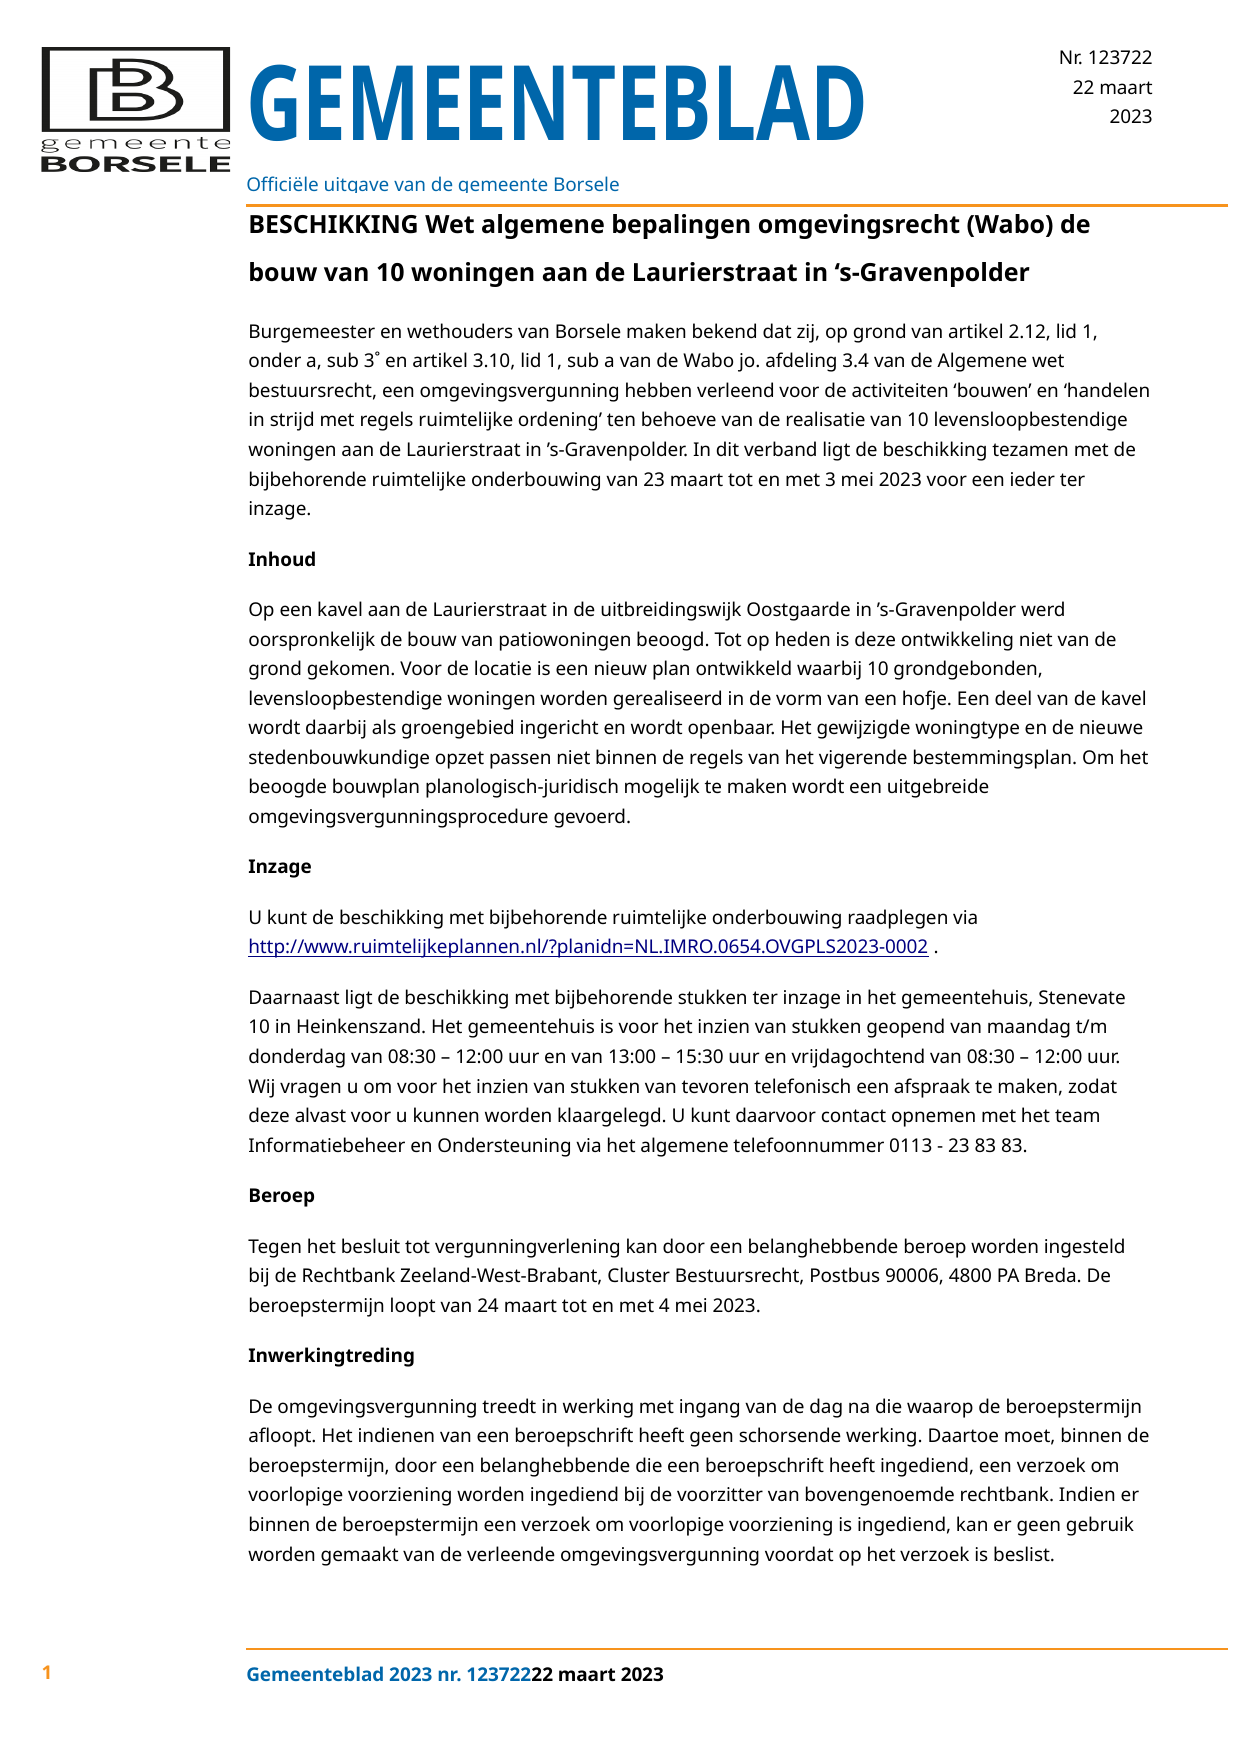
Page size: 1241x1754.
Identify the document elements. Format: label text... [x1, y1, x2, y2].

text Inzage [248, 854, 1152, 879]
text Inhoud [248, 546, 1152, 572]
text Op een kavel aan de Laurierstraat in de uitbreidingswijk Oostgaarde in ’s-Gravenpolder werd oorspronkelijk de bouw van patiowoningen beoogd. Tot op heden is deze ontwikkeling niet van de grond gekomen. Voor de locatie is een nieuw plan ontwikkeld waarbij 10 grondgebonden, levensloopbestendige woningen worden gerealiseerd in de vorm van een hofje. Een deel van de kavel wordt daarbij als groengebied ingericht en wordt openbaar. Het gewijzigde woningtype en de nieuwe stedenbouwkundige opzet passen niet binnen de regels van het vigerende bestemmingsplan. Om het beoogde bouwplan planologisch-juridisch mogelijk te maken wordt een uitgebreide omgevingsvergunningsprocedure gevoerd. [248, 596, 1152, 829]
text Beroep [248, 1182, 1152, 1208]
text De omgevingsvergunning treedt in werking met ingang van de dag na die waarop de beroepstermijn afloopt. Het indienen van een beroepschrift heeft geen schorsende werking. Daartoe moet, binnen de beroepstermijn, door een belanghebbende die een beroepschrift heeft ingediend, een verzoek om voorlopige voorziening worden ingediend bij de voorzitter van bovengenoemde rechtbank. Indien er binnen de beroepstermijn een verzoek om voorlopige voorziening is ingediend, kan er geen gebruik worden gemaakt van de verleende omgevingsvergunning voordat op het verzoek is beslist. [248, 1393, 1152, 1567]
text Burgemeester en wethouders van Borsele maken bekend dat zij, op grond van artikel 2.12, lid 1, onder a, sub 3˚ en artikel 3.10, lid 1, sub a van de Wabo jo. afdeling 3.4 van de Algemene wet bestuursrecht, een omgevingsvergunning hebben verleend voor de activiteiten ‘bouwen’ en ‘handelen in strijd met regels ruimtelijke ordening’ ten behoeve van de realisatie van 10 levensloopbestendige woningen aan de Laurierstraat in ’s-Gravenpolder. In dit verband ligt de beschikking tezamen met de bijbehorende ruimtelijke onderbouwing van 23 maart tot en met 3 mei 2023 voor een ieder ter inzage. [248, 318, 1152, 521]
text Daarnaast ligt de beschikking met bijbehorende stukken ter inzage in het gemeentehuis, Stenevate 10 in Heinkenszand. Het gemeentehuis is voor het inzien van stukken geopend van maandag t/m donderdag van 08:30 – 12:00 uur en van 13:00 – 15:30 uur en vrijdagochtend van 08:30 – 12:00 uur. Wij vragen u om voor het inzien van stukken van tevoren telefonisch een afspraak te maken, zodat deze alvast voor u kunnen worden klaargelegd. U kunt daarvoor contact opnemen met het team Informatiebeheer en Ondersteuning via het algemene telefoonnummer 0113 - 23 83 83. [248, 984, 1152, 1158]
text Tegen het besluit tot vergunningverlening kan door een belanghebbende beroep worden ingesteld bij de Rechtbank Zeeland-West-Brabant, Cluster Bestuursrecht, Postbus 90006, 4800 PA Breda. De beroepstermijn loopt van 24 maart tot en met 4 mei 2023. [248, 1233, 1152, 1318]
text Inwerkingtreding [248, 1342, 1152, 1368]
text BESCHIKKING Wet algemene bepalingen omgevingsrecht (Wabo) de bouw van 10 woningen aan de Laurierstraat in ‘s-Gravenpolder [248, 207, 1152, 288]
picture [41, 47, 231, 172]
text U kunt de beschikking met bijbehorende ruimtelijke onderbouwing raadplegen via http://www.ruimtelijkeplannen.nl/?planidn=NL.IMRO.0654.OVGPLS2023-0002 . [248, 904, 1152, 959]
